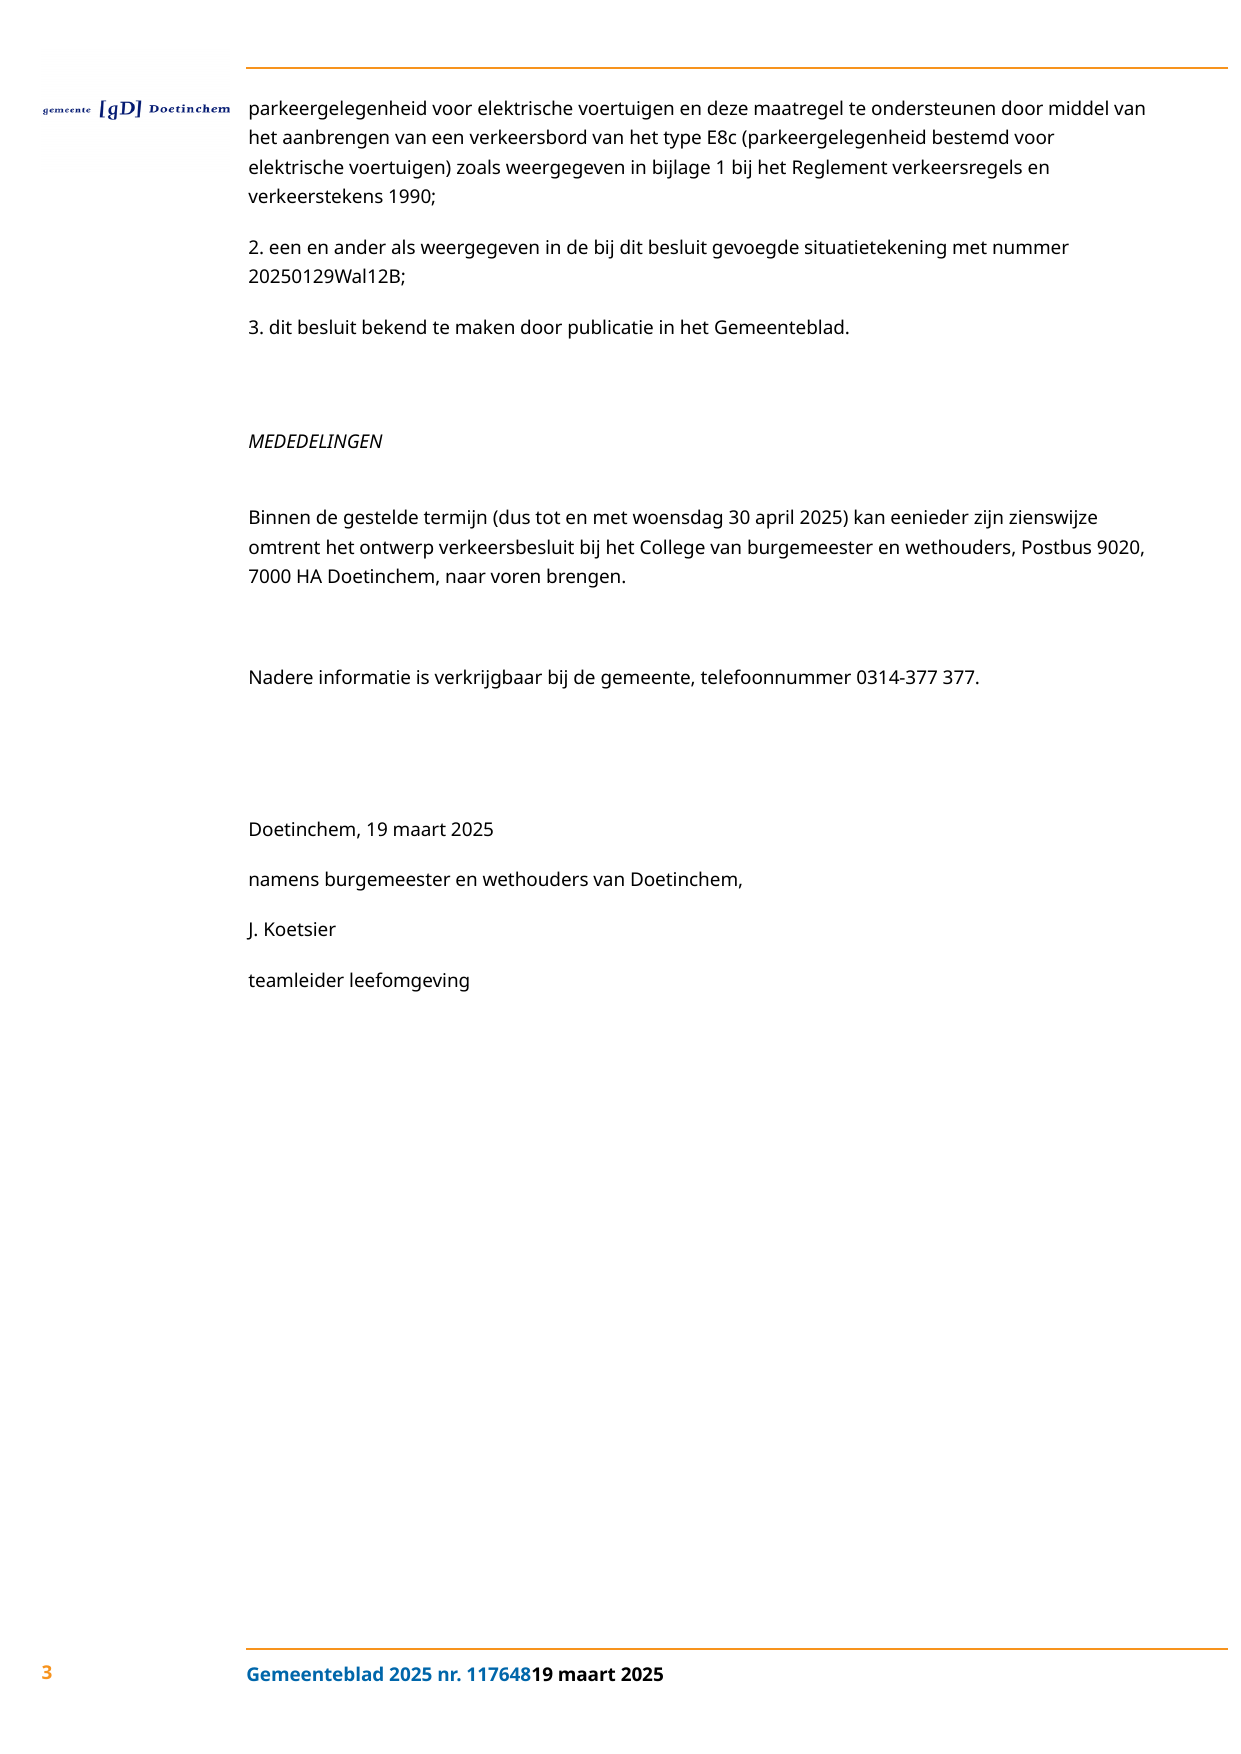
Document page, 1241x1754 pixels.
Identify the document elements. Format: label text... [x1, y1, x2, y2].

text 2. een en ander als weergegeven in de bij dit besluit gevoegde situatietekening met nummer 20250129Wal12B; [248, 234, 1152, 289]
text namens burgemeester en wethouders van Doetinchem, [248, 866, 1152, 892]
text 3. dit besluit bekend te maken door publicatie in het Gemeenteblad. [248, 314, 1152, 340]
text Doetinchem, 19 maart 2025 [248, 816, 1152, 841]
picture [41, 47, 231, 172]
text Nadere informatie is verkrijgbaar bij de gemeente, telefoonnummer 0314-377 377. [248, 664, 1152, 690]
text teamleider leefomgeving [248, 967, 1152, 993]
text MEDEDELINGEN [248, 428, 1152, 454]
text J. Koetsier [248, 917, 1152, 942]
text parkeergelegenheid voor elektrische voertuigen en deze maatregel te ondersteunen door middel van het aanbrengen van een verkeersbord van het type E8c (parkeergelegenheid bestemd voor elektrische voertuigen) zoals weergegeven in bijlage 1 bij het Reglement verkeersregels en verkeerstekens 1990; [248, 95, 1152, 209]
text Binnen de gestelde termijn (dus tot en met woensdag 30 april 2025) kan eenieder zijn zienswijze omtrent het ontwerp verkeersbesluit bij het College van burgemeester en wethouders, Postbus 9020, 7000 HA Doetinchem, naar voren brengen. [248, 504, 1152, 589]
